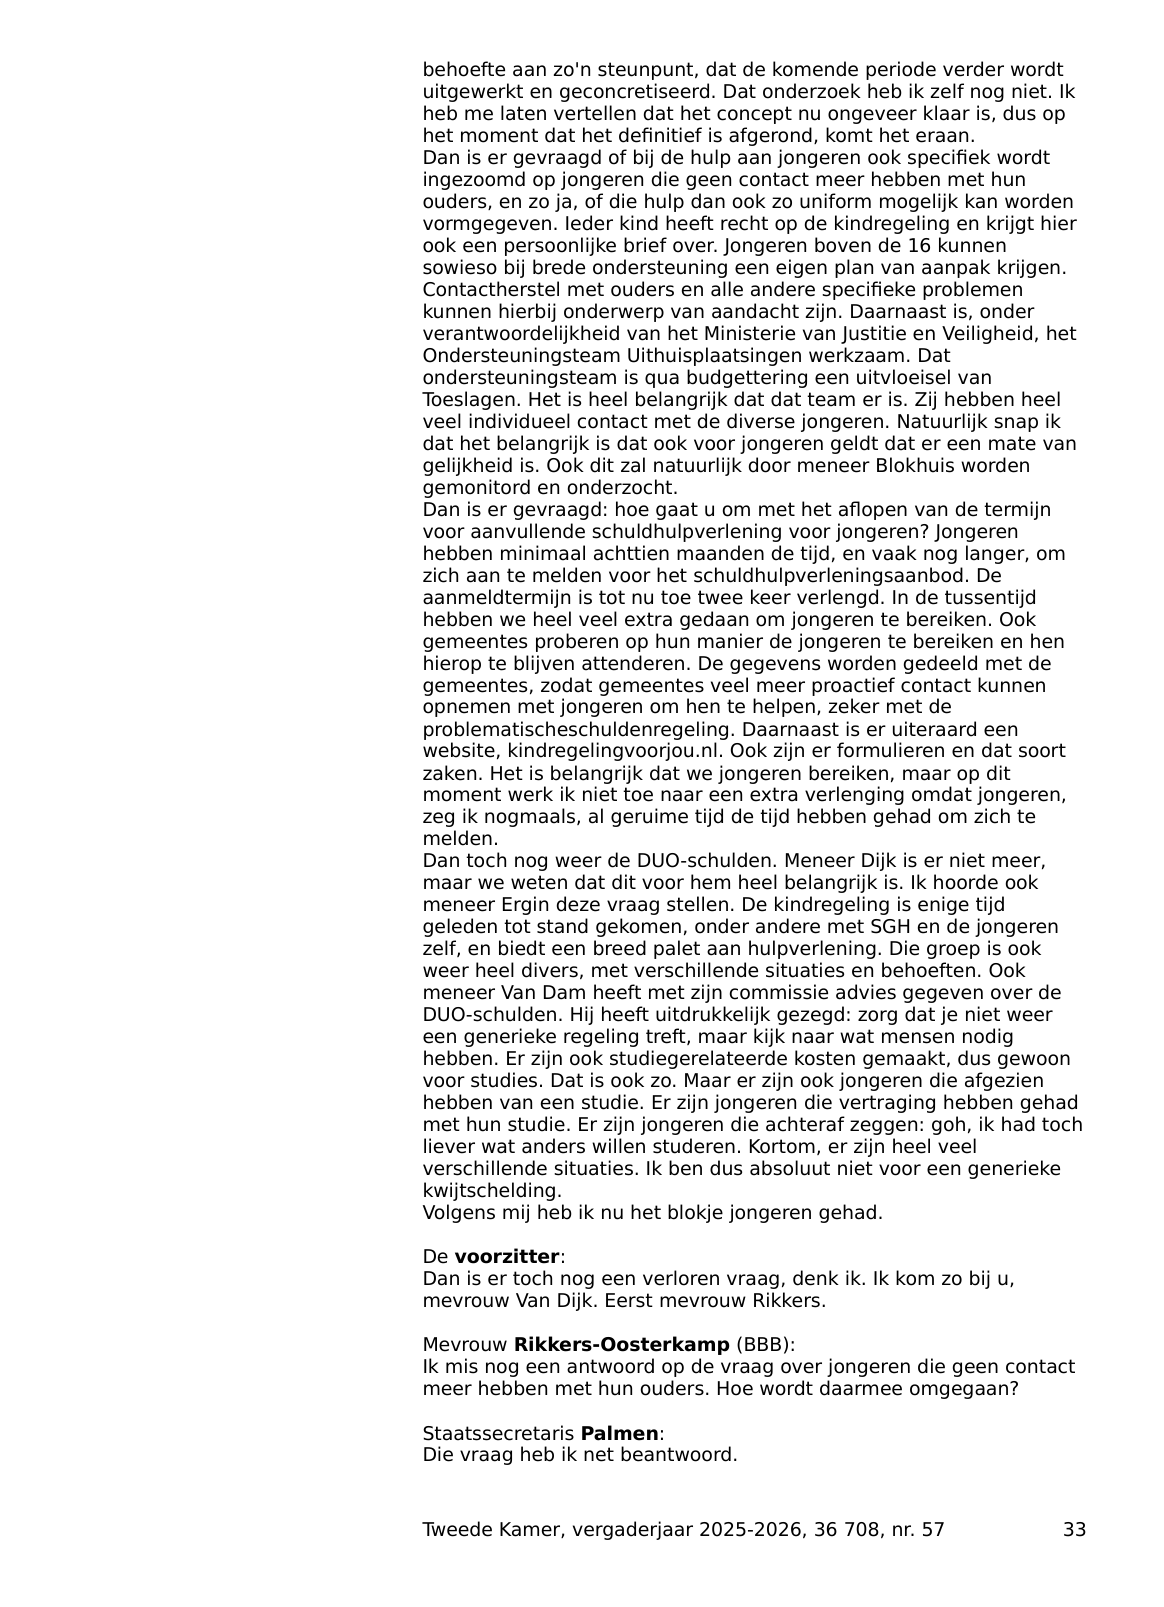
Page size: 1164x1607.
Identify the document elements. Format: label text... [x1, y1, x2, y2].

text behoefte aan zo'n steunpunt, dat de komende periode verder wordt uitgewerkt en geconcretiseerd. Dat onderzoek heb ik zelf nog niet. Ik heb me laten vertellen dat het concept nu ongeveer klaar is, dus op het moment dat het definitief is afgerond, komt het eraan. [422, 59, 1087, 147]
text Die vraag heb ik net beantwoord. [422, 1444, 1087, 1466]
text Mevrouw Rikkers-Oosterkamp (BBB): [422, 1334, 1087, 1356]
text Ik mis nog een antwoord op de vraag over jongeren die geen contact meer hebben met hun ouders. Hoe wordt daarmee omgegaan? [422, 1356, 1087, 1400]
text Dan is er gevraagd: hoe gaat u om met het aflopen van de termijn voor aanvullende schuldhulpverlening voor jongeren? Jongeren hebben minimaal achttien maanden de tijd, en vaak nog langer, om zich aan te melden voor het schuldhulpverleningsaanbod. De aanmeldtermijn is tot nu toe twee keer verlengd. In de tussentijd hebben we heel veel extra gedaan om jongeren te bereiken. Ook gemeentes proberen op hun manier de jongeren te bereiken en hen hierop te blijven attenderen. De gegevens worden gedeeld met de gemeentes, zodat gemeentes veel meer proactief contact kunnen opnemen met jongeren om hen te helpen, zeker met de problematischeschuldenregeling. Daarnaast is er uiteraard een website, kindregelingvoorjou.nl. Ook zijn er formulieren en dat soort zaken. Het is belangrijk dat we jongeren bereiken, maar op dit moment werk ik niet toe naar een extra verlenging omdat jongeren, zeg ik nogmaals, al geruime tijd de tijd hebben gehad om zich te melden. [422, 499, 1087, 850]
text De voorzitter: [422, 1246, 1087, 1268]
text Dan toch nog weer de DUO-schulden. Meneer Dijk is er niet meer, maar we weten dat dit voor hem heel belangrijk is. Ik hoorde ook meneer Ergin deze vraag stellen. De kindregeling is enige tijd geleden tot stand gekomen, onder andere met SGH en de jongeren zelf, en biedt een breed palet aan hulpverlening. Die groep is ook weer heel divers, met verschillende situaties en behoeften. Ook meneer Van Dam heeft met zijn commissie advies gegeven over de DUO-schulden. Hij heeft uitdrukkelijk gezegd: zorg dat je niet weer een generieke regeling treft, maar kijk naar wat mensen nodig hebben. Er zijn ook studiegerelateerde kosten gemaakt, dus gewoon voor studies. Dat is ook zo. Maar er zijn ook jongeren die afgezien hebben van een studie. Er zijn jongeren die vertraging hebben gehad met hun studie. Er zijn jongeren die achteraf zeggen: goh, ik had toch liever wat anders willen studeren. Kortom, er zijn heel veel verschillende situaties. Ik ben dus absoluut niet voor een generieke kwijtschelding. [422, 850, 1087, 1202]
text Volgens mij heb ik nu het blokje jongeren gehad. [422, 1202, 1087, 1224]
text Dan is er gevraagd of bij de hulp aan jongeren ook specifiek wordt ingezoomd op jongeren die geen contact meer hebben met hun ouders, en zo ja, of die hulp dan ook zo uniform mogelijk kan worden vormgegeven. Ieder kind heeft recht op de kindregeling en krijgt hier ook een persoonlijke brief over. Jongeren boven de 16 kunnen sowieso bij brede ondersteuning een eigen plan van aanpak krijgen. Contactherstel met ouders en alle andere specifieke problemen kunnen hierbij onderwerp van aandacht zijn. Daarnaast is, onder verantwoordelijkheid van het Ministerie van Justitie en Veiligheid, het Ondersteuningsteam Uithuisplaatsingen werkzaam. Dat ondersteuningsteam is qua budgettering een uitvloeisel van Toeslagen. Het is heel belangrijk dat dat team er is. Zij hebben heel veel individueel contact met de diverse jongeren. Natuurlijk snap ik dat het belangrijk is dat ook voor jongeren geldt dat er een mate van gelijkheid is. Ook dit zal natuurlijk door meneer Blokhuis worden gemonitord en onderzocht. [422, 147, 1087, 499]
text Dan is er toch nog een verloren vraag, denk ik. Ik kom zo bij u, mevrouw Van Dijk. Eerst mevrouw Rikkers. [422, 1268, 1087, 1312]
text Staatssecretaris Palmen: [422, 1422, 1087, 1444]
